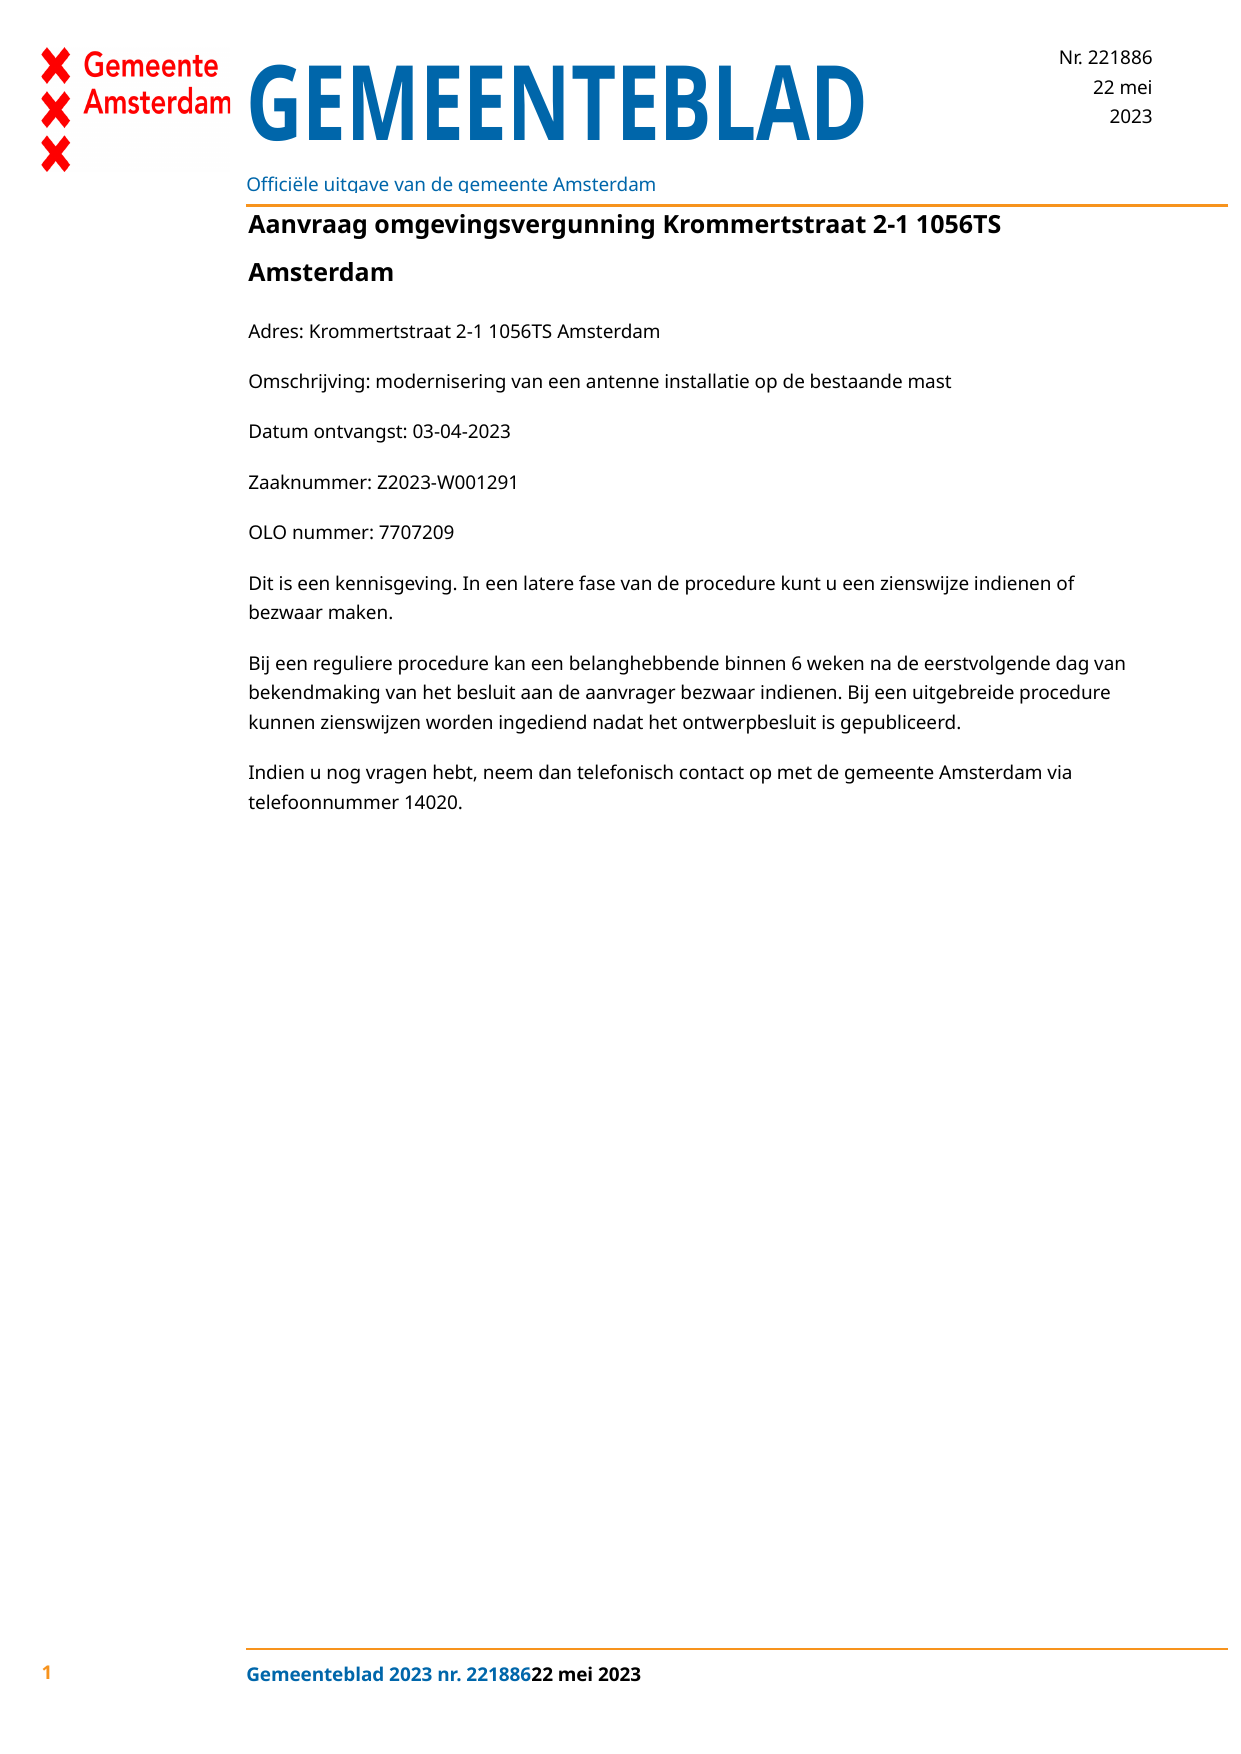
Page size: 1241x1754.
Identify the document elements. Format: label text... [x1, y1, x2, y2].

picture [41, 47, 231, 172]
text Datum ontvangst: 03-04-2023 [248, 419, 1152, 444]
text Bij een reguliere procedure kan een belanghebbende binnen 6 weken na de eerstvolgende dag van bekendmaking van het besluit aan de aanvrager bezwaar indienen. Bij een uitgebreide procedure kunnen zienswijzen worden ingediend nadat het ontwerpbesluit is gepubliceerd. [248, 650, 1152, 735]
text Dit is een kennisgeving. In een latere fase van de procedure kunt u een zienswijze indienen of bezwaar maken. [248, 570, 1152, 625]
text Aanvraag omgevingsvergunning Krommertstraat 2-1 1056TS Amsterdam [248, 207, 1152, 288]
text OLO nummer: 7707209 [248, 519, 1152, 545]
text Zaaknummer: Z2023-W001291 [248, 469, 1152, 495]
text Indien u nog vragen hebt, neem dan telefonisch contact op met de gemeente Amsterdam via telefoonnummer 14020. [248, 759, 1152, 815]
text Adres: Krommertstraat 2-1 1056TS Amsterdam [248, 318, 1152, 344]
text Omschrijving: modernisering van een antenne installatie op de bestaande mast [248, 368, 1152, 394]
